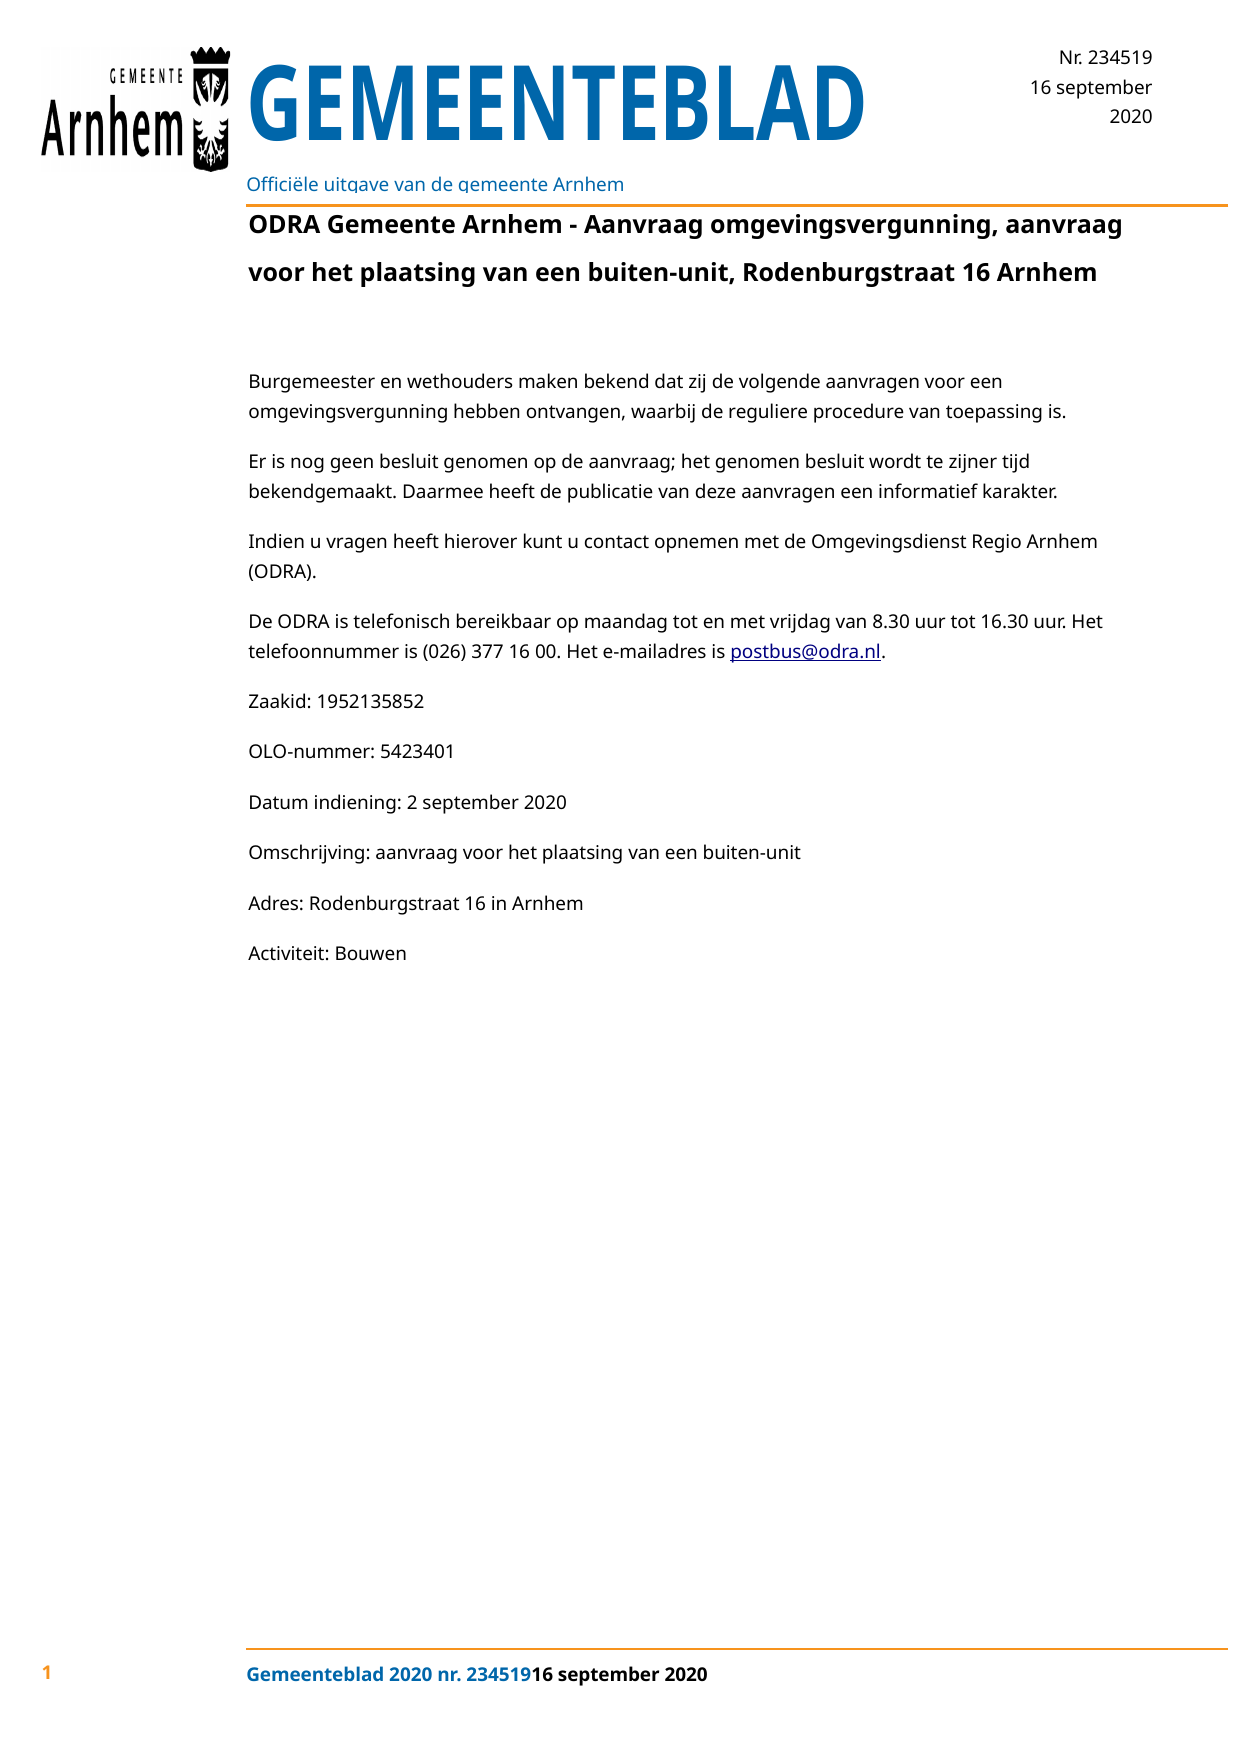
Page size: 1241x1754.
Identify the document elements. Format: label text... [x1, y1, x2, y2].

text OLO-nummer: 5423401 [248, 739, 1152, 764]
picture [41, 47, 231, 172]
text Zaakid: 1952135852 [248, 688, 1152, 714]
text ODRA Gemeente Arnhem - Aanvraag omgevingsvergunning, aanvraag voor het plaatsing van een buiten-unit, Rodenburgstraat 16 Arnhem [248, 207, 1152, 288]
text Activiteit: Bouwen [248, 940, 1152, 966]
text De ODRA is telefonisch bereikbaar op maandag tot en met vrijdag van 8.30 uur tot 16.30 uur. Het telefoonnummer is (026) 377 16 00. Het e-mailadres is postbus@odra.nl. [248, 608, 1152, 664]
text Er is nog geen besluit genomen op de aanvraag; het genomen besluit wordt te zijner tijd bekendgemaakt. Daarmee heeft de publicatie van deze aanvragen een informatief karakter. [248, 448, 1152, 504]
text Datum indiening: 2 september 2020 [248, 789, 1152, 815]
text Burgemeester en wethouders maken bekend dat zij de volgende aanvragen voor een omgevingsvergunning hebben ontvangen, waarbij de reguliere procedure van toepassing is. [248, 368, 1152, 424]
text Indien u vragen heeft hierover kunt u contact opnemen met de Omgevingsdienst Regio Arnhem (ODRA). [248, 528, 1152, 584]
text Adres: Rodenburgstraat 16 in Arnhem [248, 890, 1152, 916]
text Omschrijving: aanvraag voor het plaatsing van een buiten-unit [248, 839, 1152, 865]
